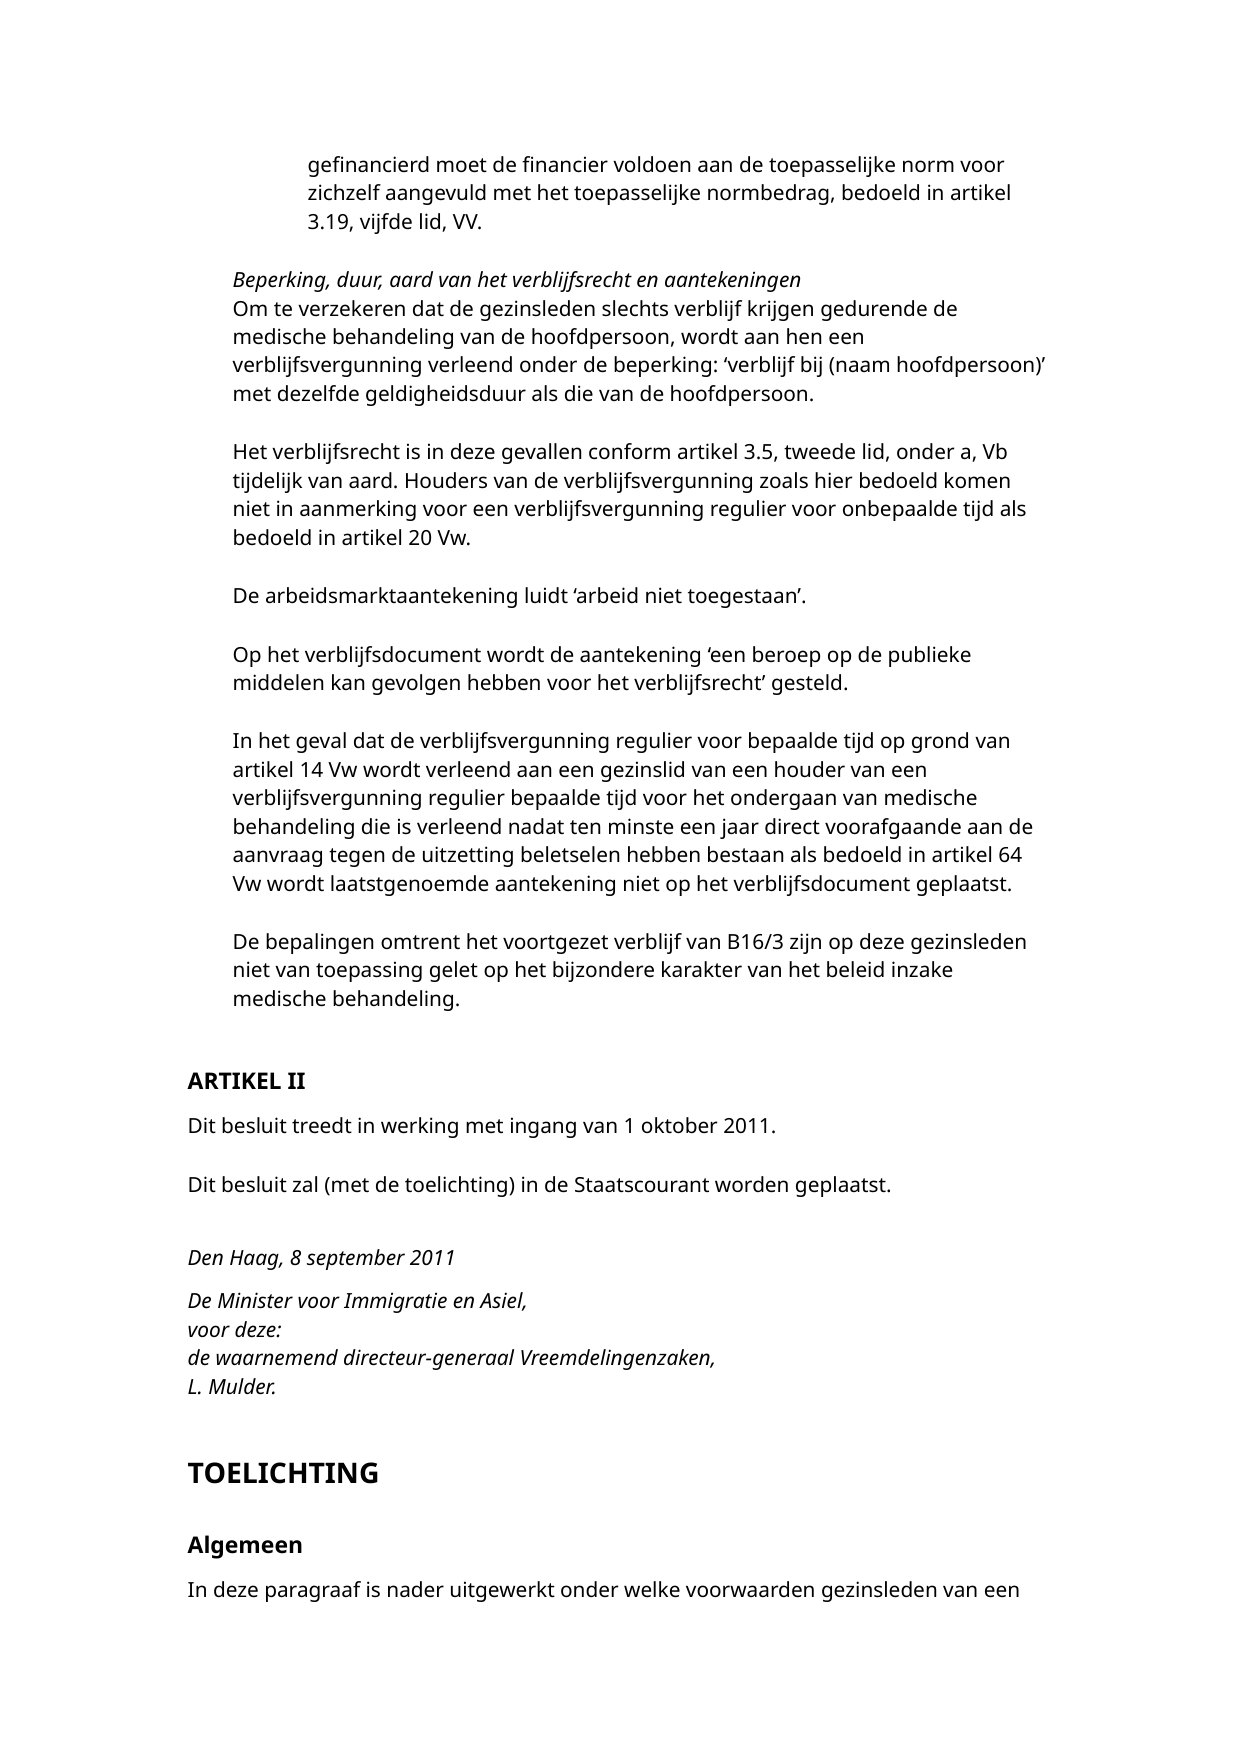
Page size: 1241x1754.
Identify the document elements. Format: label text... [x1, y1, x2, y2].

text In het geval dat de verblijfsvergunning regulier voor bepaalde tijd op grond van artikel 14 Vw wordt verleend aan een gezinslid van een houder van een verblijfsvergunning regulier bepaalde tijd voor het ondergaan van medische behandeling die is verleend nadat ten minste een jaar direct voorafgaande aan de aanvraag tegen de uitzetting beletselen hebben bestaan als bedoeld in artikel 64 Vw wordt laatstgenoemde aantekening niet op het verblijfsdocument geplaatst. [232, 727, 1053, 897]
list gefinancierd moet de financier voldoen aan de toepasselijke norm voor zichzelf aangevuld met het toepasselijke normbedrag, bedoeld in artikel 3.19, vijfde lid, VV. [232, 150, 1053, 235]
text voor deze: [187, 1315, 1053, 1343]
text Om te verzekeren dat de gezinsleden slechts verblijf krijgen gedurende de medische behandeling van de hoofdpersoon, wordt aan hen een verblijfsvergunning verleend onder de beperking: ‘verblijf bij (naam hoofdpersoon)’ met dezelfde geldigheidsduur als die van de hoofdpersoon. [232, 294, 1053, 407]
text De bepalingen omtrent het voortgezet verblijf van B16/3 zijn op deze gezinsleden niet van toepassing gelet op het bijzondere karakter van het beleid inzake medische behandeling. [232, 927, 1053, 1012]
text De Minister voor Immigratie en Asiel, [187, 1287, 1053, 1315]
text L. Mulder. [187, 1372, 1053, 1400]
text Den Haag, 8 september 2011 [187, 1243, 1053, 1272]
text Het verblijfsrecht is in deze gevallen conform artikel 3.5, tweede lid, onder a, Vb tijdelijk van aard. Houders van de verblijfsvergunning zoals hier bedoeld komen niet in aanmerking voor een verblijfsvergunning regulier voor onbepaalde tijd als bedoeld in artikel 20 Vw. [232, 437, 1053, 551]
subtitle Algemeen [187, 1529, 1053, 1560]
text In deze paragraaf is nader uitgewerkt onder welke voorwaarden gezinsleden van een [187, 1575, 1053, 1604]
text de waarnemend directeur-generaal Vreemdelingenzaken, [187, 1343, 1053, 1372]
subtitle ARTIKEL II [187, 1065, 1053, 1096]
text Op het verblijfsdocument wordt de aantekening ‘een beroep op de publieke middelen kan gevolgen hebben voor het verblijfsrecht’ gesteld. [232, 640, 1053, 697]
text Dit besluit zal (met de toelichting) in de Staatscourant worden geplaatst. [187, 1170, 1053, 1198]
text Beperking, duur, aard van het verblijfsrecht en aantekeningen [232, 265, 1053, 294]
text Dit besluit treedt in werking met ingang van 1 oktober 2011. [187, 1111, 1053, 1140]
subtitle TOELICHTING [187, 1453, 1053, 1491]
text De arbeidsmarktaantekening luidt ‘arbeid niet toegestaan’. [232, 581, 1053, 610]
